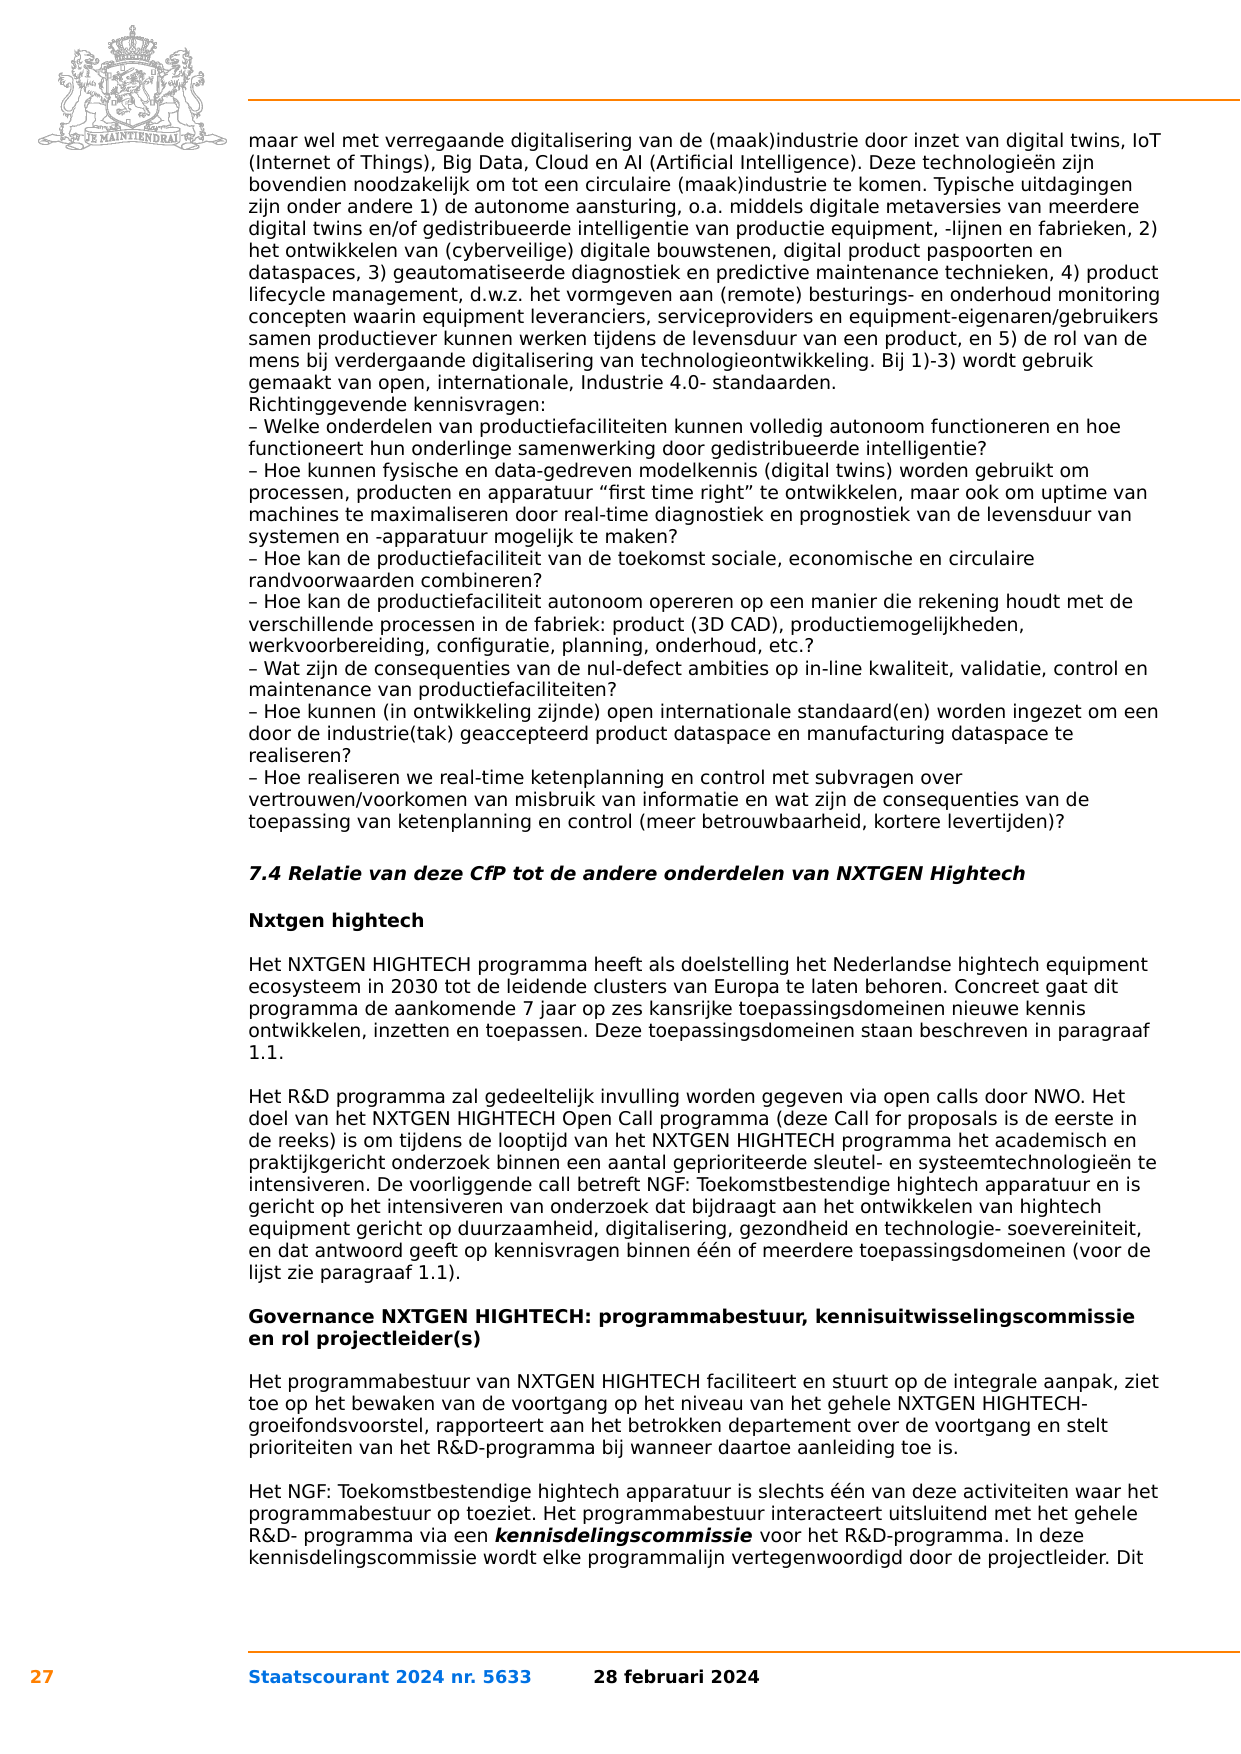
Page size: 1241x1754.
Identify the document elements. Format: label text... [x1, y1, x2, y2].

text – Hoe kan de productiefaciliteit autonoom opereren op een manier die rekening houdt met de verschillende processen in de fabriek: product (3D CAD), productiemogelijkheden, werkvoorbereiding, configuratie, planning, onderhoud, etc.? [248, 591, 1163, 657]
text maar wel met verregaande digitalisering van de (maak)industrie door inzet van digital twins, IoT (Internet of Things), Big Data, Cloud en AI (Artificial Intelligence). Deze technologieën zijn bovendien noodzakelijk om tot een circulaire (maak)industrie te komen. Typische uitdagingen zijn onder andere 1) de autonome aansturing, o.a. middels digitale metaversies van meerdere digital twins en/of gedistribueerde intelligentie van productie equipment, -lijnen en fabrieken, 2) het ontwikkelen van (cyberveilige) digitale bouwstenen, digital product paspoorten en dataspaces, 3) geautomatiseerde diagnostiek en predictive maintenance technieken, 4) product lifecycle management, d.w.z. het vormgeven aan (remote) besturings- en onderhoud monitoring concepten waarin equipment leveranciers, serviceproviders en equipment-eigenaren/gebruikers samen productiever kunnen werken tijdens de levensduur van een product, en 5) de rol van de mens bij verdergaande digitalisering van technologieontwikkeling. Bij 1)-3) wordt gebruik gemaakt van open, internationale, Industrie 4.0- standaarden. [248, 130, 1163, 394]
text Het programmabestuur van NXTGEN HIGHTECH faciliteert en stuurt op de integrale aanpak, ziet toe op het bewaken van de voortgang op het niveau van het gehele NXTGEN HIGHTECH-groeifondsvoorstel, rapporteert aan het betrokken departement over de voortgang en stelt prioriteiten van het R&D-programma bij wanneer daartoe aanleiding toe is. [248, 1371, 1163, 1459]
text Het NXTGEN HIGHTECH programma heeft als doelstelling het Nederlandse hightech equipment ecosysteem in 2030 tot de leidende clusters van Europa te laten behoren. Concreet gaat dit programma de aankomende 7 jaar op zes kansrijke toepassingsdomeinen nieuwe kennis ontwikkelen, inzetten en toepassen. Deze toepassingsdomeinen staan beschreven in paragraaf 1.1. [248, 954, 1163, 1064]
text Het R&D programma zal gedeeltelijk invulling worden gegeven via open calls door NWO. Het doel van het NXTGEN HIGHTECH Open Call programma (deze Call for proposals is de eerste in de reeks) is om tijdens de looptijd van het NXTGEN HIGHTECH programma het academisch en praktijkgericht onderzoek binnen een aantal geprioriteerde sleutel- en systeemtechnologieën te intensiveren. De voorliggende call betreft NGF: Toekomstbestendige hightech apparatuur en is gericht op het intensiveren van onderzoek dat bijdraagt aan het ontwikkelen van hightech equipment gericht op duurzaamheid, digitalisering, gezondheid en technologie- soevereiniteit, en dat antwoord geeft op kennisvragen binnen één of meerdere toepassingsdomeinen (voor de lijst zie paragraaf 1.1). [248, 1086, 1163, 1284]
text Het NGF: Toekomstbestendige hightech apparatuur is slechts één van deze activiteiten waar het programmabestuur op toeziet. Het programmabestuur interacteert uitsluitend met het gehele R&D- programma via een kennisdelingscommissie voor het R&D-programma. In deze kennisdelingscommissie wordt elke programmalijn vertegenwoordigd door de projectleider. Dit [248, 1481, 1163, 1569]
subtitle Governance NXTGEN HIGHTECH: programmabestuur, kennisuitwisselingscommissie en rol projectleider(s) [248, 1306, 1163, 1349]
text Richtinggevende kennisvragen: [248, 394, 1163, 416]
text – Hoe kan de productiefaciliteit van de toekomst sociale, economische en circulaire randvoorwaarden combineren? [248, 547, 1163, 591]
text – Welke onderdelen van productiefaciliteiten kunnen volledig autonoom functioneren en hoe functioneert hun onderlinge samenwerking door gedistribueerde intelligentie? [248, 416, 1163, 459]
text – Hoe realiseren we real-time ketenplanning en control met subvragen over vertrouwen/voorkomen van misbruik van informatie en wat zijn de consequenties van de toepassing van ketenplanning en control (meer betrouwbaarheid, kortere levertijden)? [248, 767, 1163, 833]
subtitle Nxtgen hightech [248, 910, 1163, 932]
text – Hoe kunnen (in ontwikkeling zijnde) open internationale standaard(en) worden ingezet om een door de industrie(tak) geaccepteerd product dataspace en manufacturing dataspace te realiseren? [248, 701, 1163, 767]
text – Hoe kunnen fysische en data-gedreven modelkennis (digital twins) worden gebruikt om processen, producten en apparatuur “first time right” te ontwikkelen, maar ook om uptime van machines te maximaliseren door real-time diagnostiek en prognostiek van de levensduur van systemen en -apparatuur mogelijk te maken? [248, 459, 1163, 547]
subtitle 7.4 Relatie van deze CfP tot de andere onderdelen van NXTGEN Hightech [248, 863, 1163, 885]
text – Wat zijn de consequenties van de nul-defect ambities op in-line kwaliteit, validatie, control en maintenance van productiefaciliteiten? [248, 657, 1163, 701]
picture [38, 25, 227, 150]
